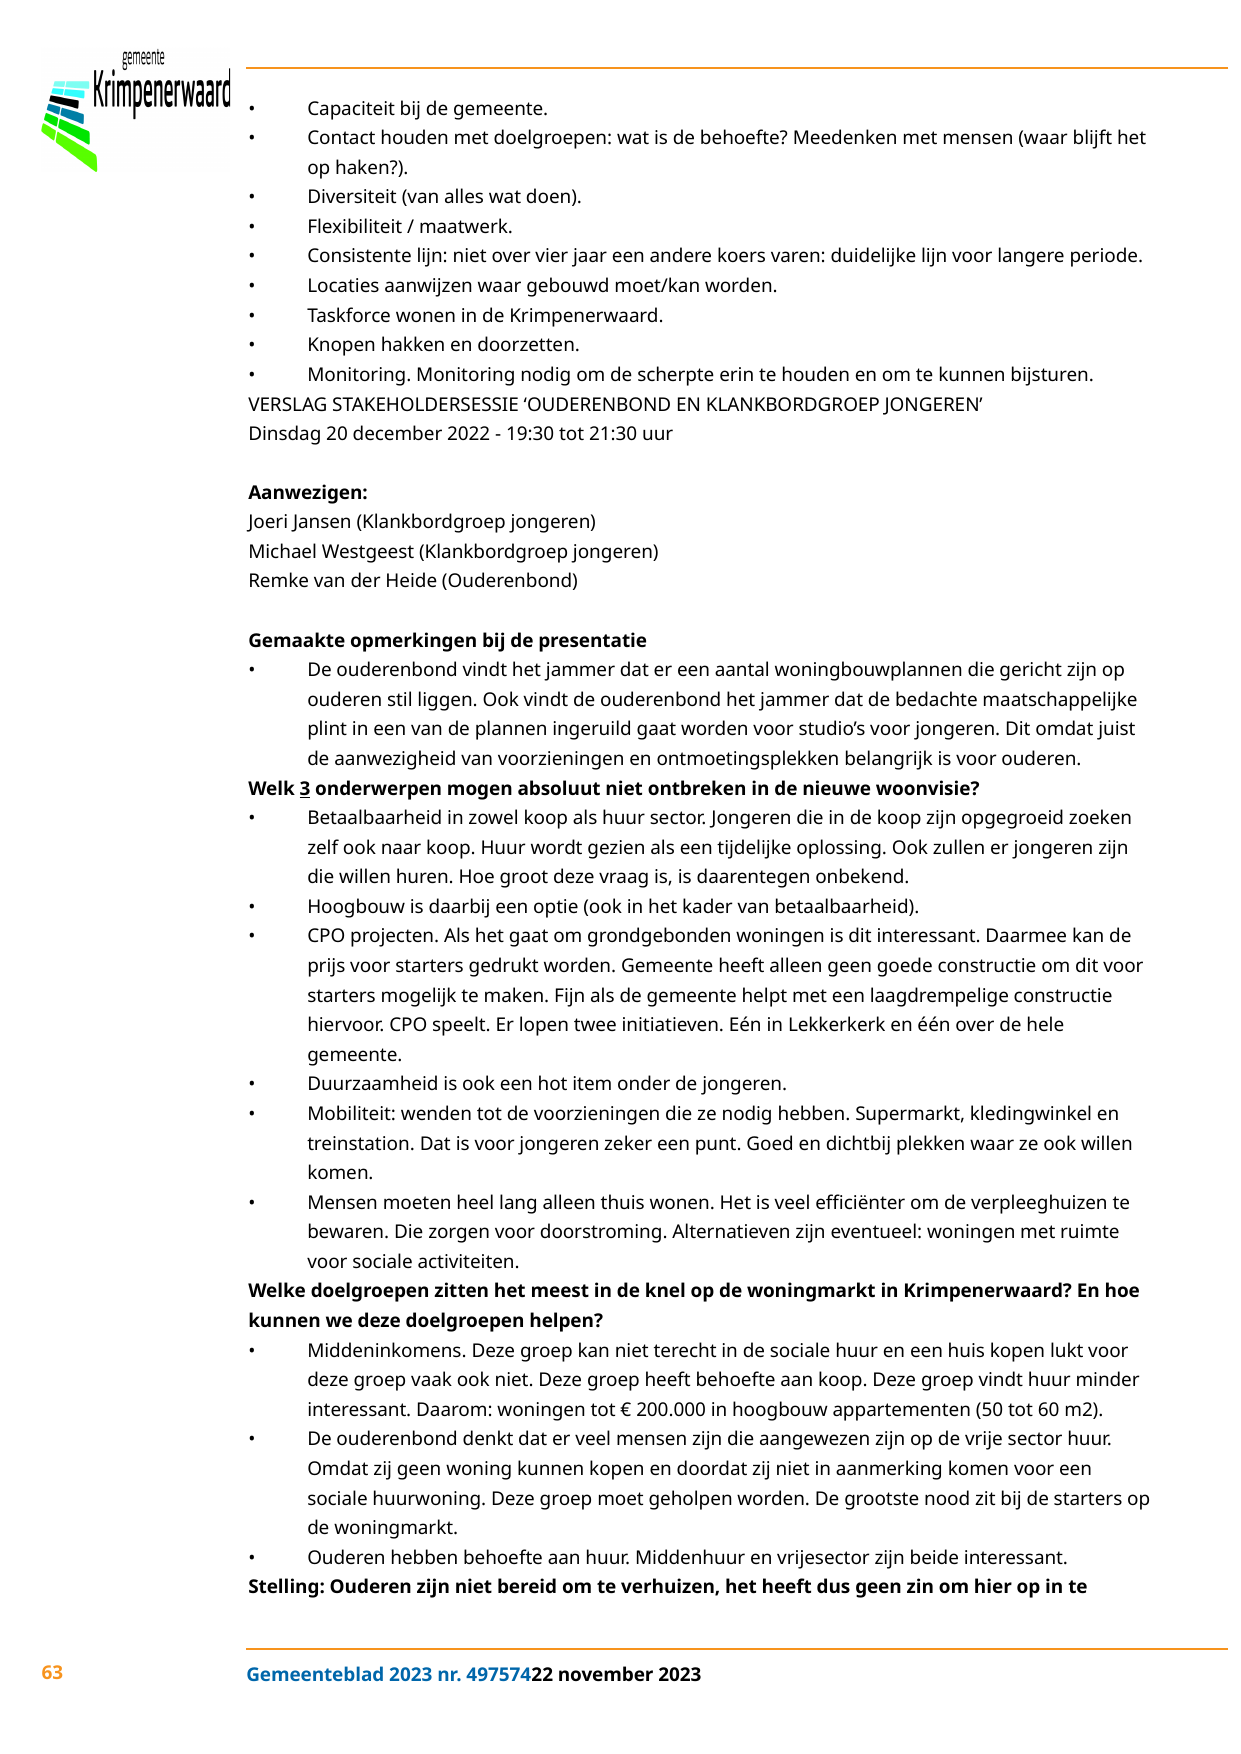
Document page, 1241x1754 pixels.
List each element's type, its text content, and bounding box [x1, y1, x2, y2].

list Diversiteit (van alles wat doen). [248, 183, 1152, 209]
text Welke doelgroepen zitten het meest in de knel op de woningmarkt in Krimpenerwaard? En hoe kunnen we deze doelgroepen helpen? [248, 1278, 1152, 1333]
text Gemaakte opmerkingen bij de presentatie [248, 627, 1152, 652]
list Locaties aanwijzen waar gebouwd moet/kan worden. [248, 272, 1152, 298]
list Taskforce wonen in de Krimpenerwaard. [248, 302, 1152, 328]
list Monitoring. Monitoring nodig om de scherpte erin te houden en om te kunnen bijsturen. [248, 361, 1152, 387]
list De ouderenbond denkt dat er veel mensen zijn die aangewezen zijn op de vrije sector huur. Omdat zij geen woning kunnen kopen en doordat zij niet in aanmerking komen voor een sociale huurwoning. Deze groep moet geholpen worden. De grootste nood zit bij de starters op de woningmarkt. [248, 1426, 1152, 1540]
text Stelling: Ouderen zijn niet bereid om te verhuizen, het heeft dus geen zin om hier op in te [248, 1573, 1152, 1599]
list Contact houden met doelgroepen: wat is de behoefte? Meedenken met mensen (waar blijft het op haken?). [248, 124, 1152, 180]
picture [41, 47, 231, 172]
list Duurzaamheid is ook een hot item onder de jongeren. [248, 1071, 1152, 1096]
list Hoogbouw is daarbij een optie (ook in het kader van betaalbaarheid). [248, 893, 1152, 919]
text Remke van der Heide (Ouderenbond) [248, 568, 1152, 593]
text Michael Westgeest (Klankbordgroep jongeren) [248, 538, 1152, 564]
list Capaciteit bij de gemeente. [248, 95, 1152, 121]
list Betaalbaarheid in zowel koop als huur sector. Jongeren die in de koop zijn opgegroeid zoeken zelf ook naar koop. Huur wordt gezien als een tijdelijke oplossing. Ook zullen er jongeren zijn die willen huren. Hoe groot deze vraag is, is daarentegen onbekend. [248, 804, 1152, 889]
list Knopen hakken en doorzetten. [248, 331, 1152, 357]
list Mobiliteit: wenden tot de voorzieningen die ze nodig hebben. Supermarkt, kledingwinkel en treinstation. Dat is voor jongeren zeker een punt. Goed en dichtbij plekken waar ze ook willen komen. [248, 1100, 1152, 1185]
list Ouderen hebben behoefte aan huur. Middenhuur en vrijesector zijn beide interessant. [248, 1544, 1152, 1569]
list De ouderenbond vindt het jammer dat er een aantal woningbouwplannen die gericht zijn op ouderen stil liggen. Ook vindt de ouderenbond het jammer dat de bedachte maatschappelijke plint in een van de plannen ingeruild gaat worden voor studio’s voor jongeren. Dit omdat juist de aanwezigheid van voorzieningen en ontmoetingsplekken belangrijk is voor ouderen. [248, 656, 1152, 771]
text Dinsdag 20 december 2022 - 19:30 tot 21:30 uur [248, 420, 1152, 445]
text Welk 3 onderwerpen mogen absoluut niet ontbreken in de nieuwe woonvisie? [248, 775, 1152, 800]
list Middeninkomens. Deze groep kan niet terecht in de sociale huur en een huis kopen lukt voor deze groep vaak ook niet. Deze groep heeft behoefte aan koop. Deze groep vindt huur minder interessant. Daarom: woningen tot € 200.000 in hoogbouw appartementen (50 tot 60 m2). [248, 1337, 1152, 1422]
list Consistente lijn: niet over vier jaar een andere koers varen: duidelijke lijn voor langere periode. [248, 243, 1152, 268]
text Joeri Jansen (Klankbordgroep jongeren) [248, 508, 1152, 534]
table_header VERSLAG STAKEHOLDERSESSIE ‘OUDERENBOND EN KLANKBORDGROEP JONGEREN’ [248, 391, 1152, 416]
text Aanwezigen: [248, 479, 1152, 504]
list Mensen moeten heel lang alleen thuis wonen. Het is veel efficiënter om de verpleeghuizen te bewaren. Die zorgen voor doorstroming. Alternatieven zijn eventueel: woningen met ruimte voor sociale activiteiten. [248, 1189, 1152, 1274]
list CPO projecten. Als het gaat om grondgebonden woningen is dit interessant. Daarmee kan de prijs voor starters gedrukt worden. Gemeente heeft alleen geen goede constructie om dit voor starters mogelijk te maken. Fijn als de gemeente helpt met een laagdrempelige constructie hiervoor. CPO speelt. Er lopen twee initiatieven. Eén in Lekkerkerk en één over de hele gemeente. [248, 923, 1152, 1067]
list Flexibiliteit / maatwerk. [248, 213, 1152, 239]
